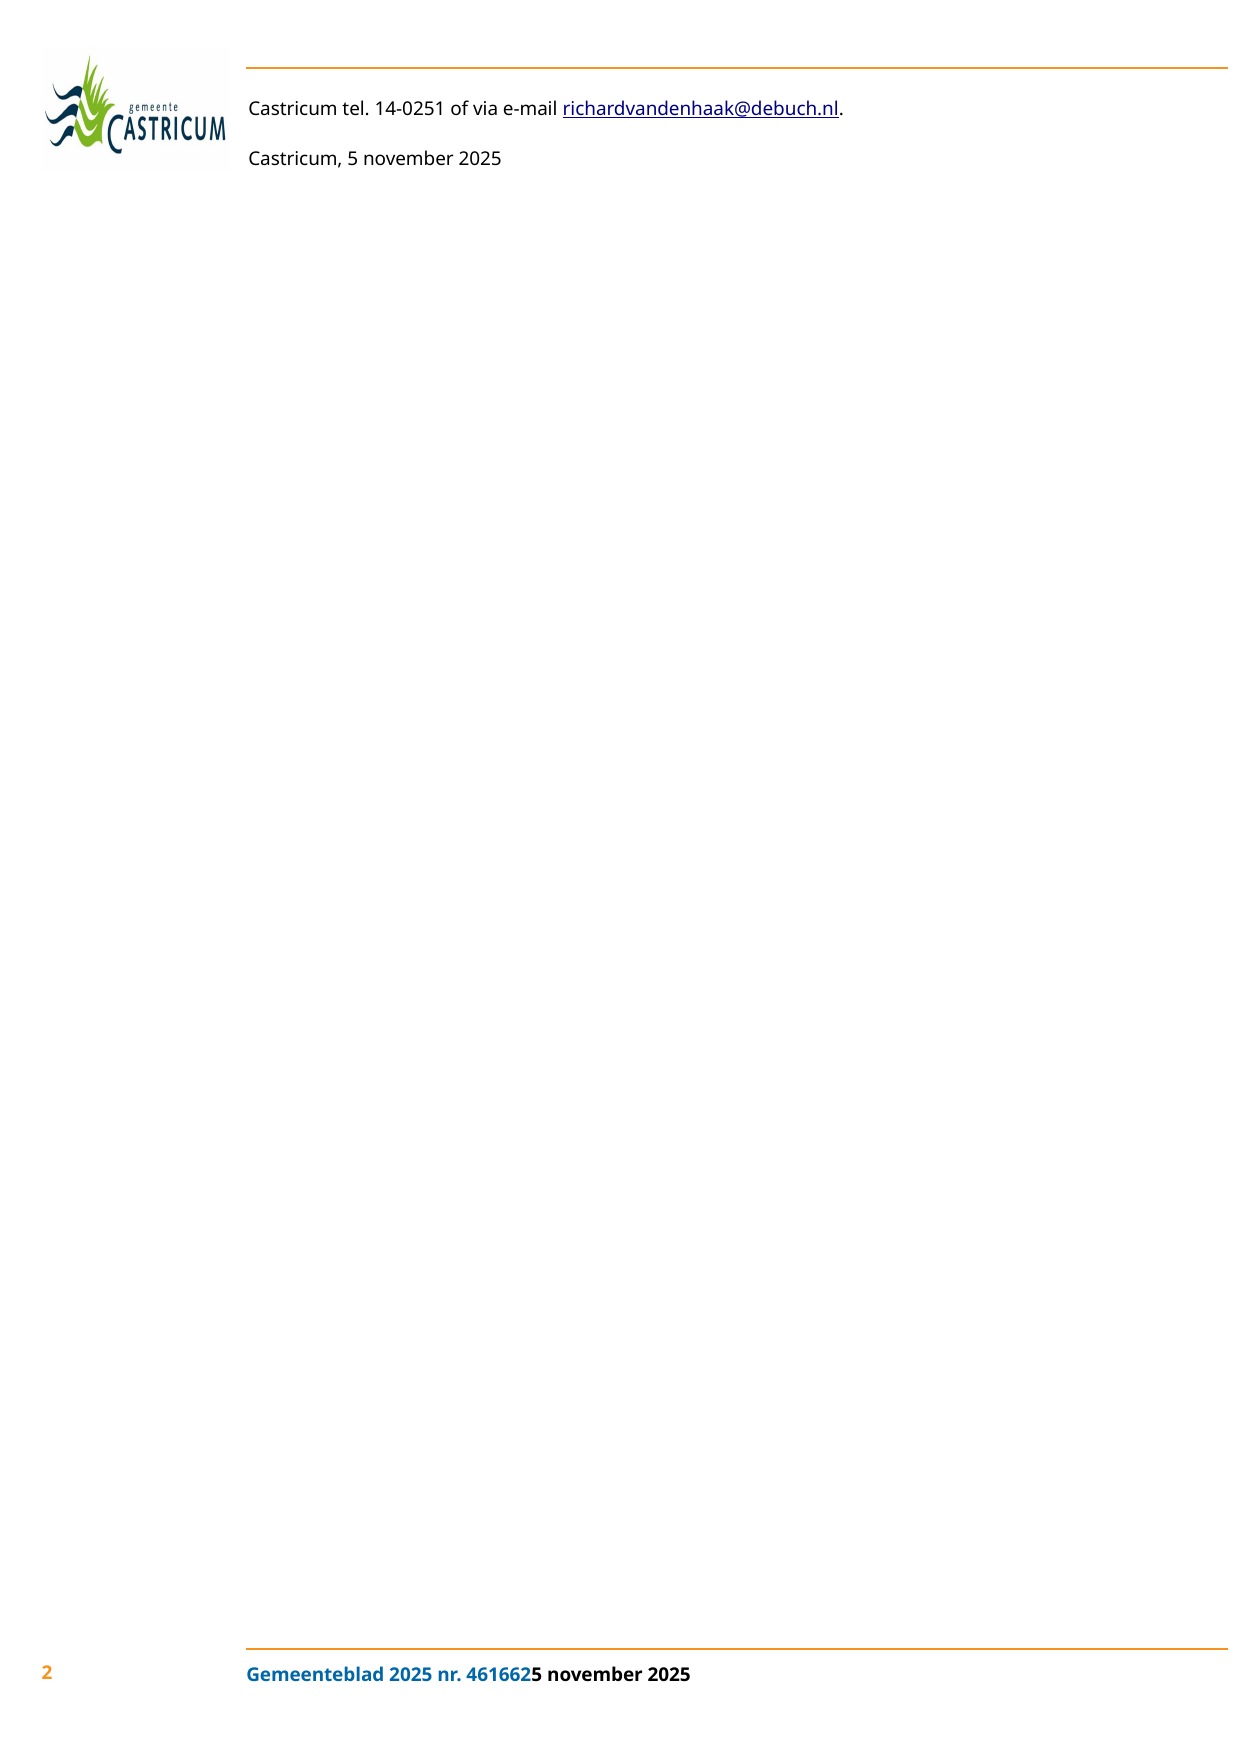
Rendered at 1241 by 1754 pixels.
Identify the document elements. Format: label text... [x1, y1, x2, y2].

picture [41, 47, 231, 172]
text Castricum tel. 14-0251 of via e-mail richardvandenhaak@debuch.nl. [248, 95, 1152, 121]
text Castricum, 5 november 2025 [248, 145, 1152, 171]
